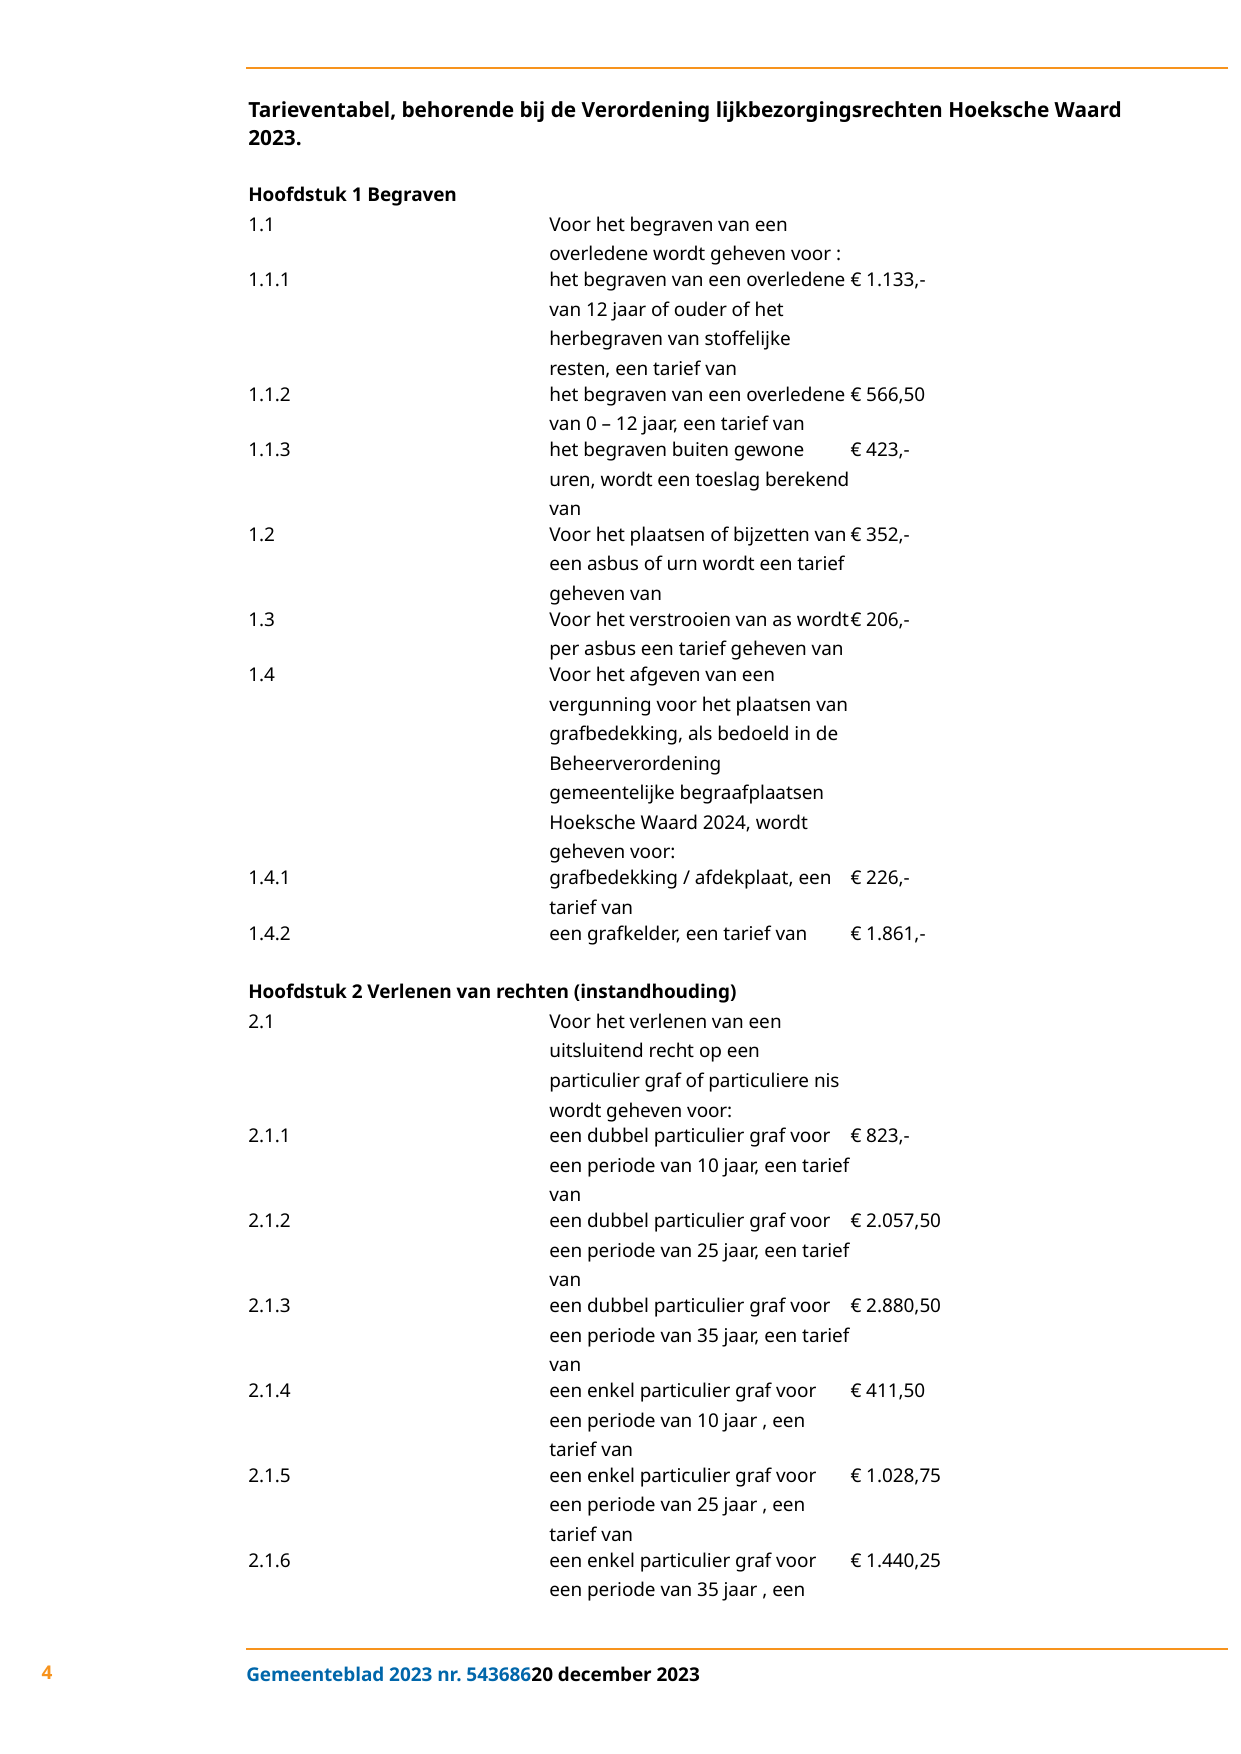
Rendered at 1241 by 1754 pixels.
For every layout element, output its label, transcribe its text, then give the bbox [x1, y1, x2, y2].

table_cell € 823,- [850, 1123, 1152, 1207]
text Hoofdstuk 2 Verlenen van rechten (instandhouding) [248, 978, 1152, 1004]
table_cell € 2.057,50 [850, 1208, 1152, 1292]
table_cell Voor het plaatsen of bijzetten van een asbus of urn wordt een tarief geheven van [549, 521, 850, 606]
table_cell een enkel particulier graf voor een periode van 25 jaar , een tarief van [549, 1462, 850, 1547]
table_cell 2.1.3 [248, 1292, 549, 1377]
table_cell € 206,- [850, 606, 1152, 661]
table_cell Voor het afgeven van een vergunning voor het plaatsen van grafbedekking, als bedoeld in de Beheerverordening gemeentelijke begraafplaatsen Hoeksche Waard 2024, wordt geheven voor: [549, 661, 850, 864]
table_cell € 1.028,75 [850, 1462, 1152, 1547]
table_cell een dubbel particulier graf voor een periode van 25 jaar, een tarief van [549, 1208, 850, 1292]
table_cell 1.4.1 [248, 865, 549, 920]
table_cell € 352,- [850, 521, 1152, 606]
table_cell € 2.880,50 [850, 1292, 1152, 1377]
table_header 1.1 [248, 211, 549, 266]
table_cell 1.2 [248, 521, 549, 606]
table_header Voor het begraven van een overledene wordt geheven voor : [549, 211, 850, 266]
table_cell 1.3 [248, 606, 549, 661]
table_header 2.1 [248, 1008, 549, 1122]
table_cell € 566,50 [850, 381, 1152, 436]
table_cell € 226,- [850, 865, 1152, 920]
table_header Voor het verlenen van een uitsluitend recht op een particulier graf of particuliere nis wordt geheven voor: [549, 1008, 850, 1122]
table_cell 2.1.2 [248, 1208, 549, 1292]
table_cell € 411,50 [850, 1377, 1152, 1462]
table_cell 2.1.6 [248, 1547, 549, 1602]
table_cell het begraven buiten gewone uren, wordt een toeslag berekend van [549, 436, 850, 521]
table_cell € 1.133,- [850, 266, 1152, 381]
picture [41, 47, 231, 172]
table_header [850, 1008, 1152, 1122]
table_cell een dubbel particulier graf voor een periode van 35 jaar, een tarief van [549, 1292, 850, 1377]
text Tarieventabel, behorende bij de Verordening lijkbezorgingsrechten Hoeksche Waard 2023. [248, 95, 1152, 152]
table_cell € 1.440,25 [850, 1547, 1152, 1602]
table_cell Voor het verstrooien van as wordt per asbus een tarief geheven van [549, 606, 850, 661]
table_cell 1.1.3 [248, 436, 549, 521]
table_cell het begraven van een overledene van 0 – 12 jaar, een tarief van [549, 381, 850, 436]
table_cell 1.4.2 [248, 920, 549, 946]
table_cell € 1.861,- [850, 920, 1152, 946]
table_cell 2.1.1 [248, 1123, 549, 1207]
table_cell 2.1.4 [248, 1377, 549, 1462]
table_cell 2.1.5 [248, 1462, 549, 1547]
table_cell 1.4 [248, 661, 549, 864]
table_cell een enkel particulier graf voor een periode van 10 jaar , een tarief van [549, 1377, 850, 1462]
text Hoofdstuk 1 Begraven [248, 181, 1152, 207]
table_cell 1.1.2 [248, 381, 549, 436]
table_cell een enkel particulier graf voor een periode van 35 jaar , een [549, 1547, 850, 1602]
table_cell een grafkelder, een tarief van [549, 920, 850, 946]
table_cell een dubbel particulier graf voor een periode van 10 jaar, een tarief van [549, 1123, 850, 1207]
table_cell 1.1.1 [248, 266, 549, 381]
table_cell € 423,- [850, 436, 1152, 521]
table_cell [850, 661, 1152, 864]
table_header [850, 211, 1152, 266]
table_cell het begraven van een overledene van 12 jaar of ouder of het herbegraven van stoffelijke resten, een tarief van [549, 266, 850, 381]
table_cell grafbedekking / afdekplaat, een tarief van [549, 865, 850, 920]
